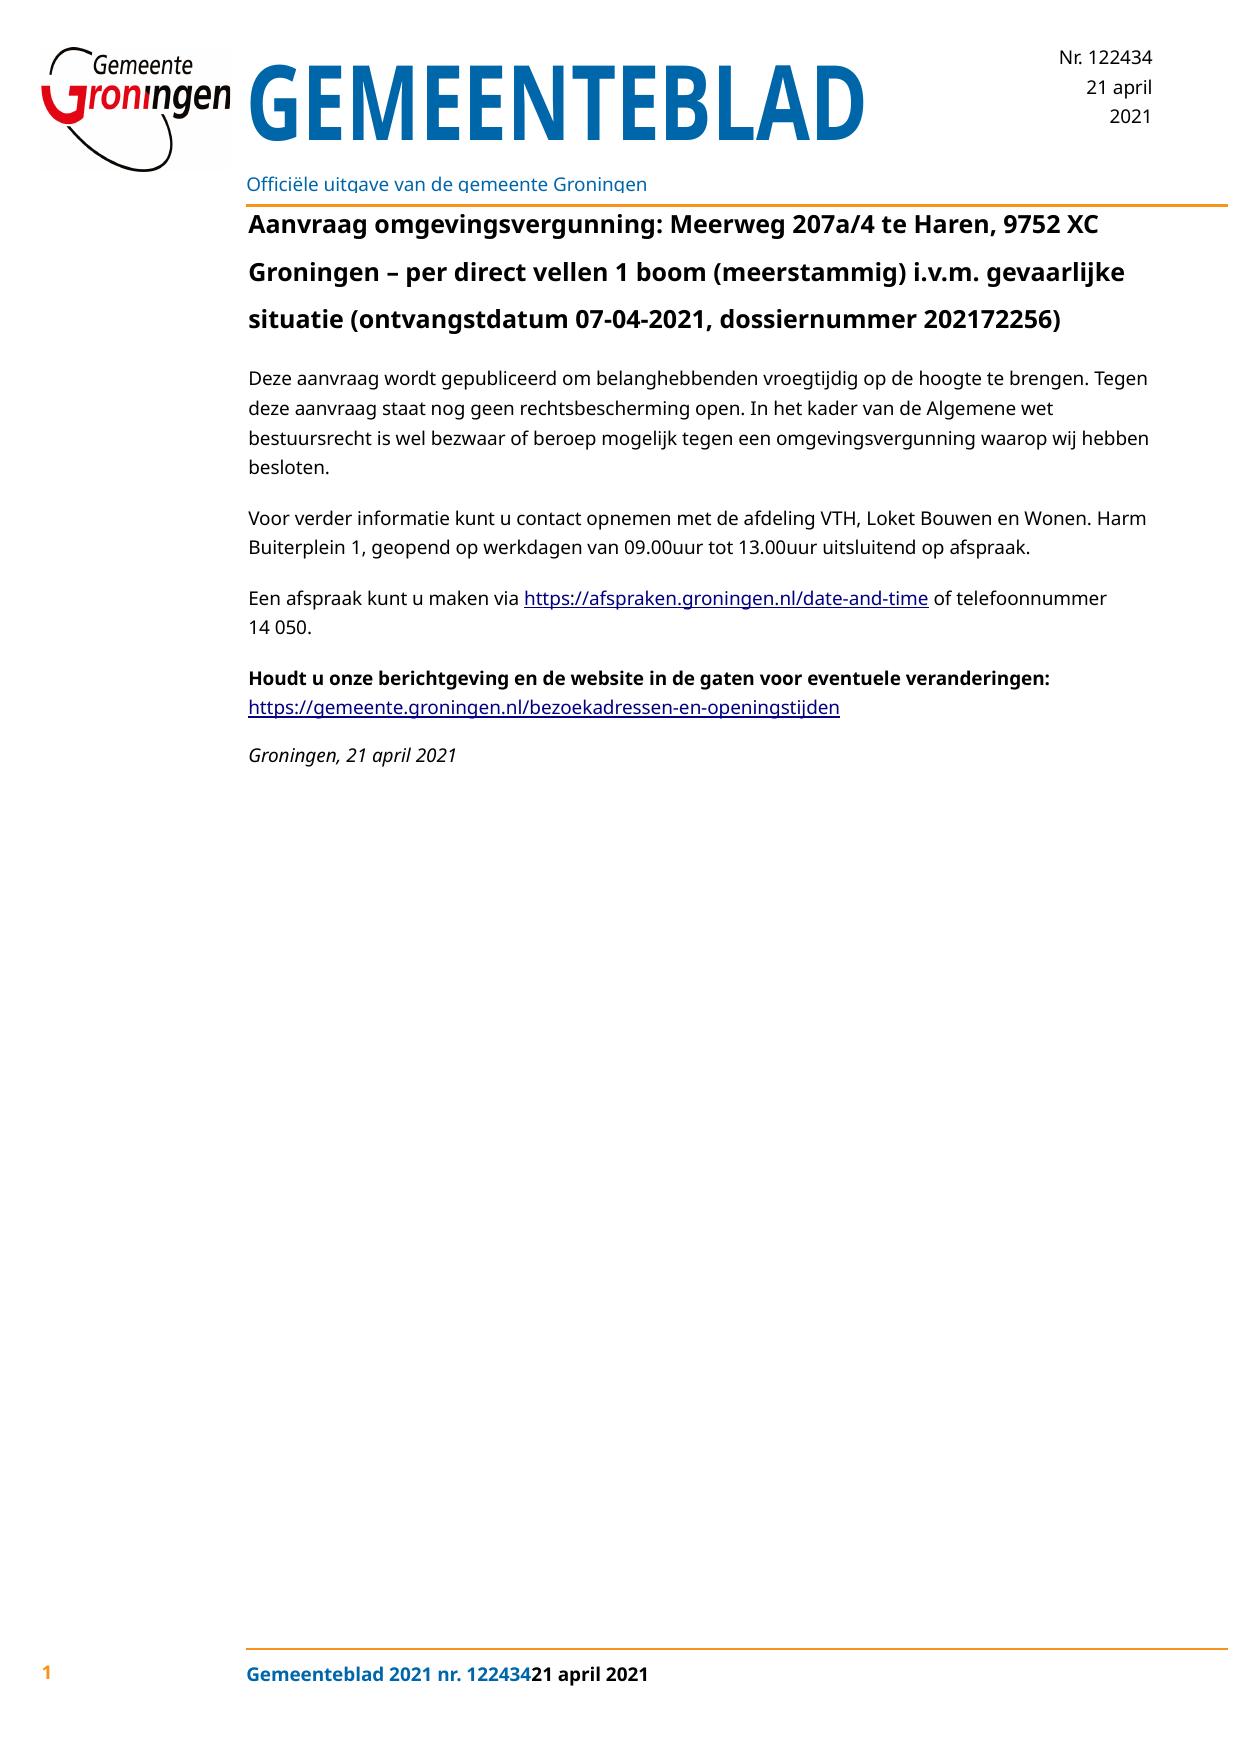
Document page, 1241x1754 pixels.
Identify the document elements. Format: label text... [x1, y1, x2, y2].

text Groningen, 21 april 2021 [248, 742, 1152, 768]
text Deze aanvraag wordt gepubliceerd om belanghebbenden vroegtijdig op de hoogte te brengen. Tegen deze aanvraag staat nog geen rechtsbescherming open. In het kader van de Algemene wet bestuursrecht is wel bezwaar of beroep mogelijk tegen een omgevingsvergunning waarop wij hebben besloten. [248, 366, 1152, 480]
text Houdt u onze berichtgeving en de website in de gaten voor eventuele veranderingen: https://gemeente.groningen.nl/bezoekadressen-en-openingstijden [248, 665, 1152, 720]
text Aanvraag omgevingsvergunning: Meerweg 207a/4 te Haren, 9752 XC Groningen – per direct vellen 1 boom (meerstammig) i.v.m. gevaarlijke situatie (ontvangstdatum 07-04-2021, dossiernummer 202172256) [248, 207, 1152, 336]
picture [41, 47, 231, 172]
text Een afspraak kunt u maken via https://afspraken.groningen.nl/date-and-time of telefoonnummer 14 050. [248, 585, 1152, 640]
text Voor verder informatie kunt u contact opnemen met de afdeling VTH, Loket Bouwen en Wonen. Harm Buiterplein 1, geopend op werkdagen van 09.00uur tot 13.00uur uitsluitend op afspraak. [248, 505, 1152, 560]
